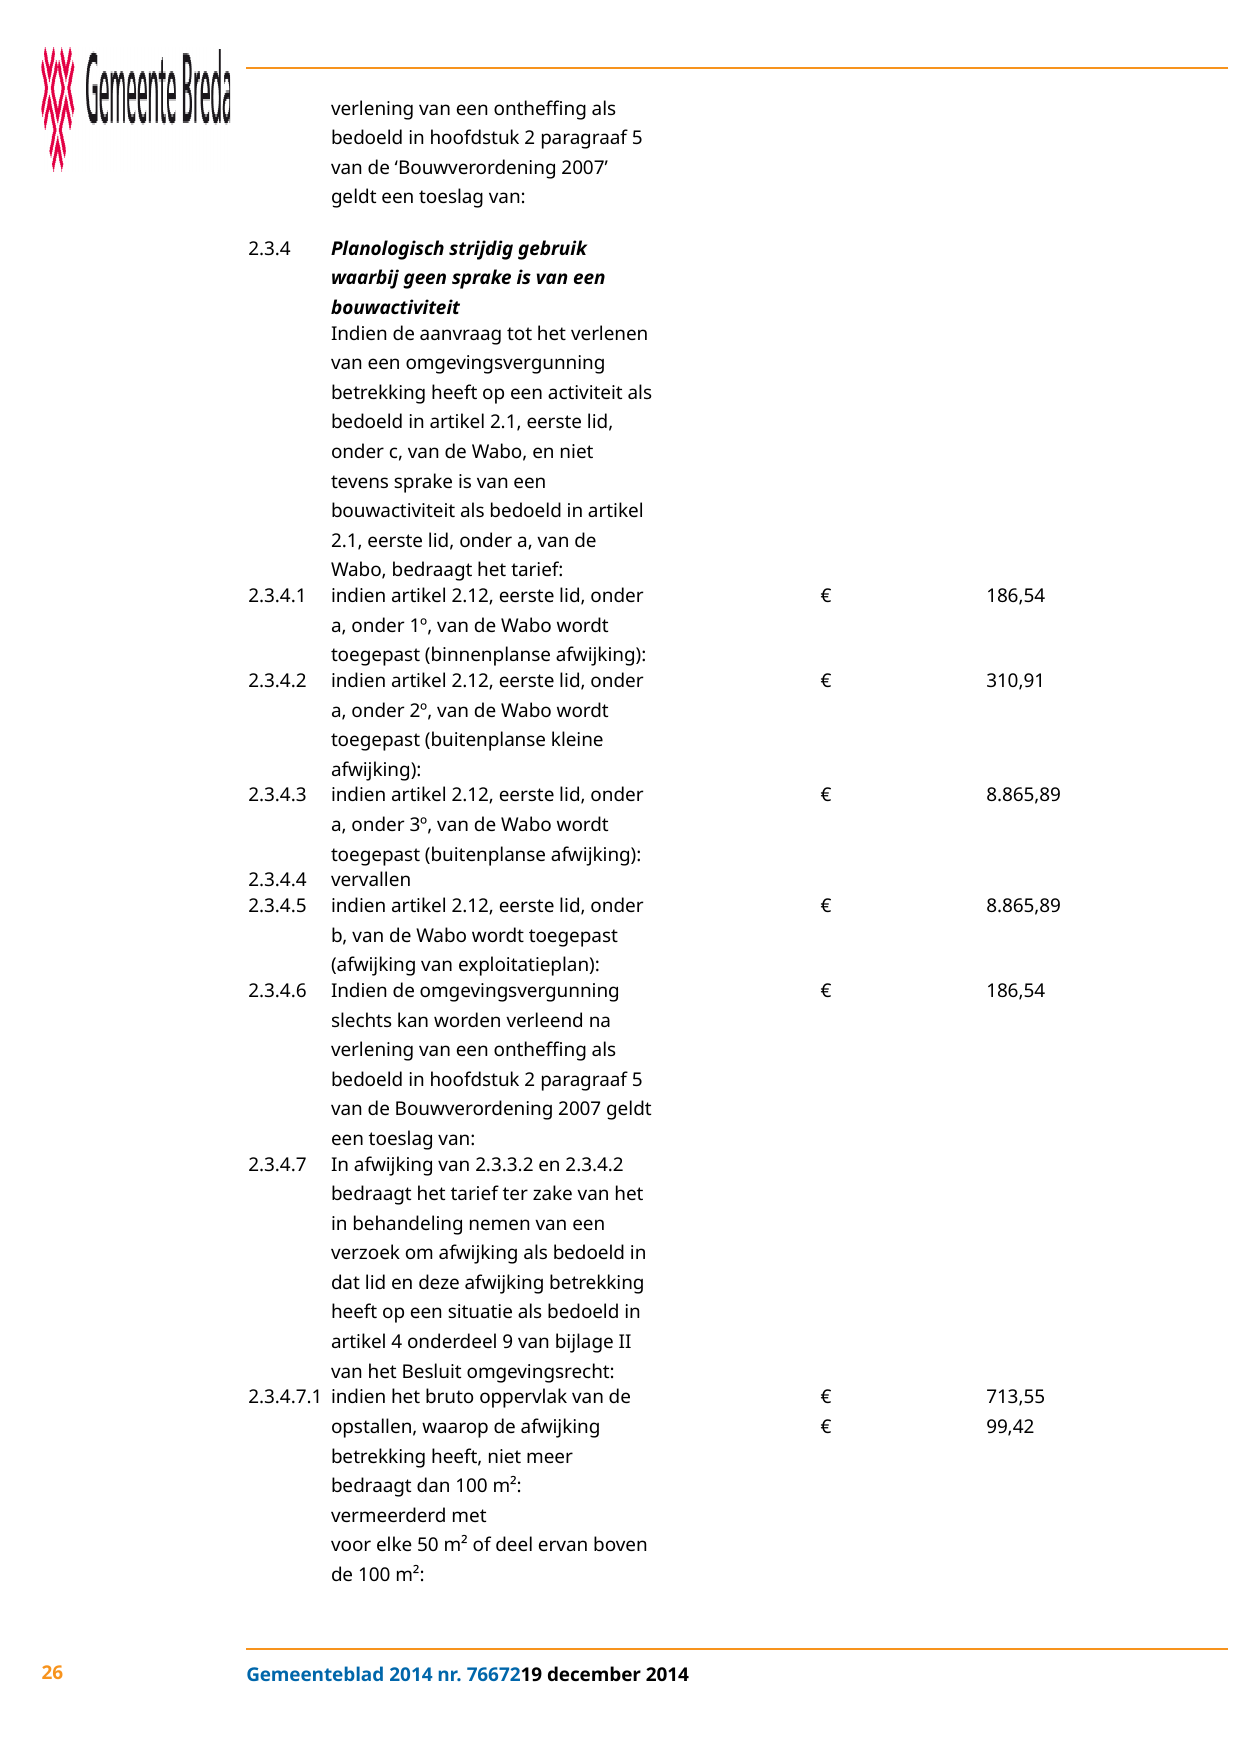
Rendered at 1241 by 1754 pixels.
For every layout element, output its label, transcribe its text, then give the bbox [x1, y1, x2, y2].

table_cell [986, 95, 1152, 209]
table_cell [986, 320, 1152, 582]
table_cell indien het bruto oppervlak van de opstallen, waarop de afwijking betrekking heeft, niet meer bedraagt dan 100 m²: vermeerderd met voor elke 50 m² of deel ervan boven de 100 m²: [331, 1384, 655, 1587]
table_cell vervallen [331, 867, 655, 892]
table_cell Indien de omgevingsvergunning slechts kan worden verleend na verlening van een ontheffing als bedoeld in hoofdstuk 2 paragraaf 5 van de Bouwverordening 2007 geldt een toeslag van: [331, 977, 655, 1151]
table_cell [655, 892, 820, 977]
table_cell [248, 209, 331, 235]
table_cell verlening van een ontheffing als bedoeld in hoofdstuk 2 paragraaf 5 van de ‘Bouwverordening 2007’ geldt een toeslag van: [331, 95, 655, 209]
table_cell [986, 867, 1152, 892]
table_cell In afwijking van 2.3.3.2 en 2.3.4.2 bedraagt het tarief ter zake van het in behandeling nemen van een verzoek om afwijking als bedoeld in dat lid en deze afwijking betrekking heeft op een situatie als bedoeld in artikel 4 onderdeel 9 van bijlage II van het Besluit omgevingsrecht: [331, 1151, 655, 1384]
table_cell [655, 782, 820, 867]
table_cell indien artikel 2.12, eerste lid, onder a, onder 3º, van de Wabo wordt toegepast (buitenplanse afwijking): [331, 782, 655, 867]
table_cell 2.3.4.2 [248, 667, 331, 782]
table_cell 2.3.4.4 [248, 867, 331, 892]
table_cell 2.3.4.7 [248, 1151, 331, 1384]
table_cell 186,54 [986, 582, 1152, 667]
table_cell [986, 1151, 1152, 1384]
table_cell [820, 1151, 986, 1384]
table_cell 8.865,89 [986, 782, 1152, 867]
table_cell [820, 95, 986, 209]
table_cell [331, 209, 655, 235]
table_cell 713,55 99,42 [986, 1384, 1152, 1587]
table_cell [655, 1151, 820, 1384]
table_cell [655, 667, 820, 782]
table_cell [655, 320, 820, 582]
table_cell [655, 209, 820, 235]
table_cell [655, 235, 820, 320]
table_cell 8.865,89 [986, 892, 1152, 977]
table_cell [986, 209, 1152, 235]
table_cell Indien de aanvraag tot het verlenen van een omgevingsvergunning betrekking heeft op een activiteit als bedoeld in artikel 2.1, eerste lid, onder c, van de Wabo, en niet tevens sprake is van een bouwactiviteit als bedoeld in artikel 2.1, eerste lid, onder a, van de Wabo, bedraagt het tarief: [331, 320, 655, 582]
table_cell [248, 320, 331, 582]
table_cell [655, 582, 820, 667]
table_cell [820, 235, 986, 320]
table_cell € [820, 977, 986, 1151]
table_cell € € [820, 1384, 986, 1587]
table_cell [655, 1384, 820, 1587]
table_cell 2.3.4.6 [248, 977, 331, 1151]
table_cell 186,54 [986, 977, 1152, 1151]
table_cell [655, 95, 820, 209]
table_cell [655, 977, 820, 1151]
table_cell € [820, 667, 986, 782]
table_cell € [820, 582, 986, 667]
table_cell indien artikel 2.12, eerste lid, onder a, onder 2º, van de Wabo wordt toegepast (buitenplanse kleine afwijking): [331, 667, 655, 782]
table_cell 2.3.4.3 [248, 782, 331, 867]
picture [41, 47, 231, 172]
table_cell [820, 867, 986, 892]
table_cell € [820, 892, 986, 977]
table_cell [655, 867, 820, 892]
table_cell 310,91 [986, 667, 1152, 782]
table_cell 2.3.4.7.1 [248, 1384, 331, 1587]
table_cell indien artikel 2.12, eerste lid, onder b, van de Wabo wordt toegepast (afwijking van exploitatieplan): [331, 892, 655, 977]
table_cell 2.3.4.1 [248, 582, 331, 667]
table_cell [820, 209, 986, 235]
table_cell Planologisch strijdig gebruik waarbij geen sprake is van een bouwactiviteit [331, 235, 655, 320]
table_cell [248, 95, 331, 209]
table_cell 2.3.4.5 [248, 892, 331, 977]
table_cell [986, 235, 1152, 320]
table_cell € [820, 782, 986, 867]
table_cell 2.3.4 [248, 235, 331, 320]
table_cell [820, 320, 986, 582]
table_cell indien artikel 2.12, eerste lid, onder a, onder 1º, van de Wabo wordt toegepast (binnenplanse afwijking): [331, 582, 655, 667]
